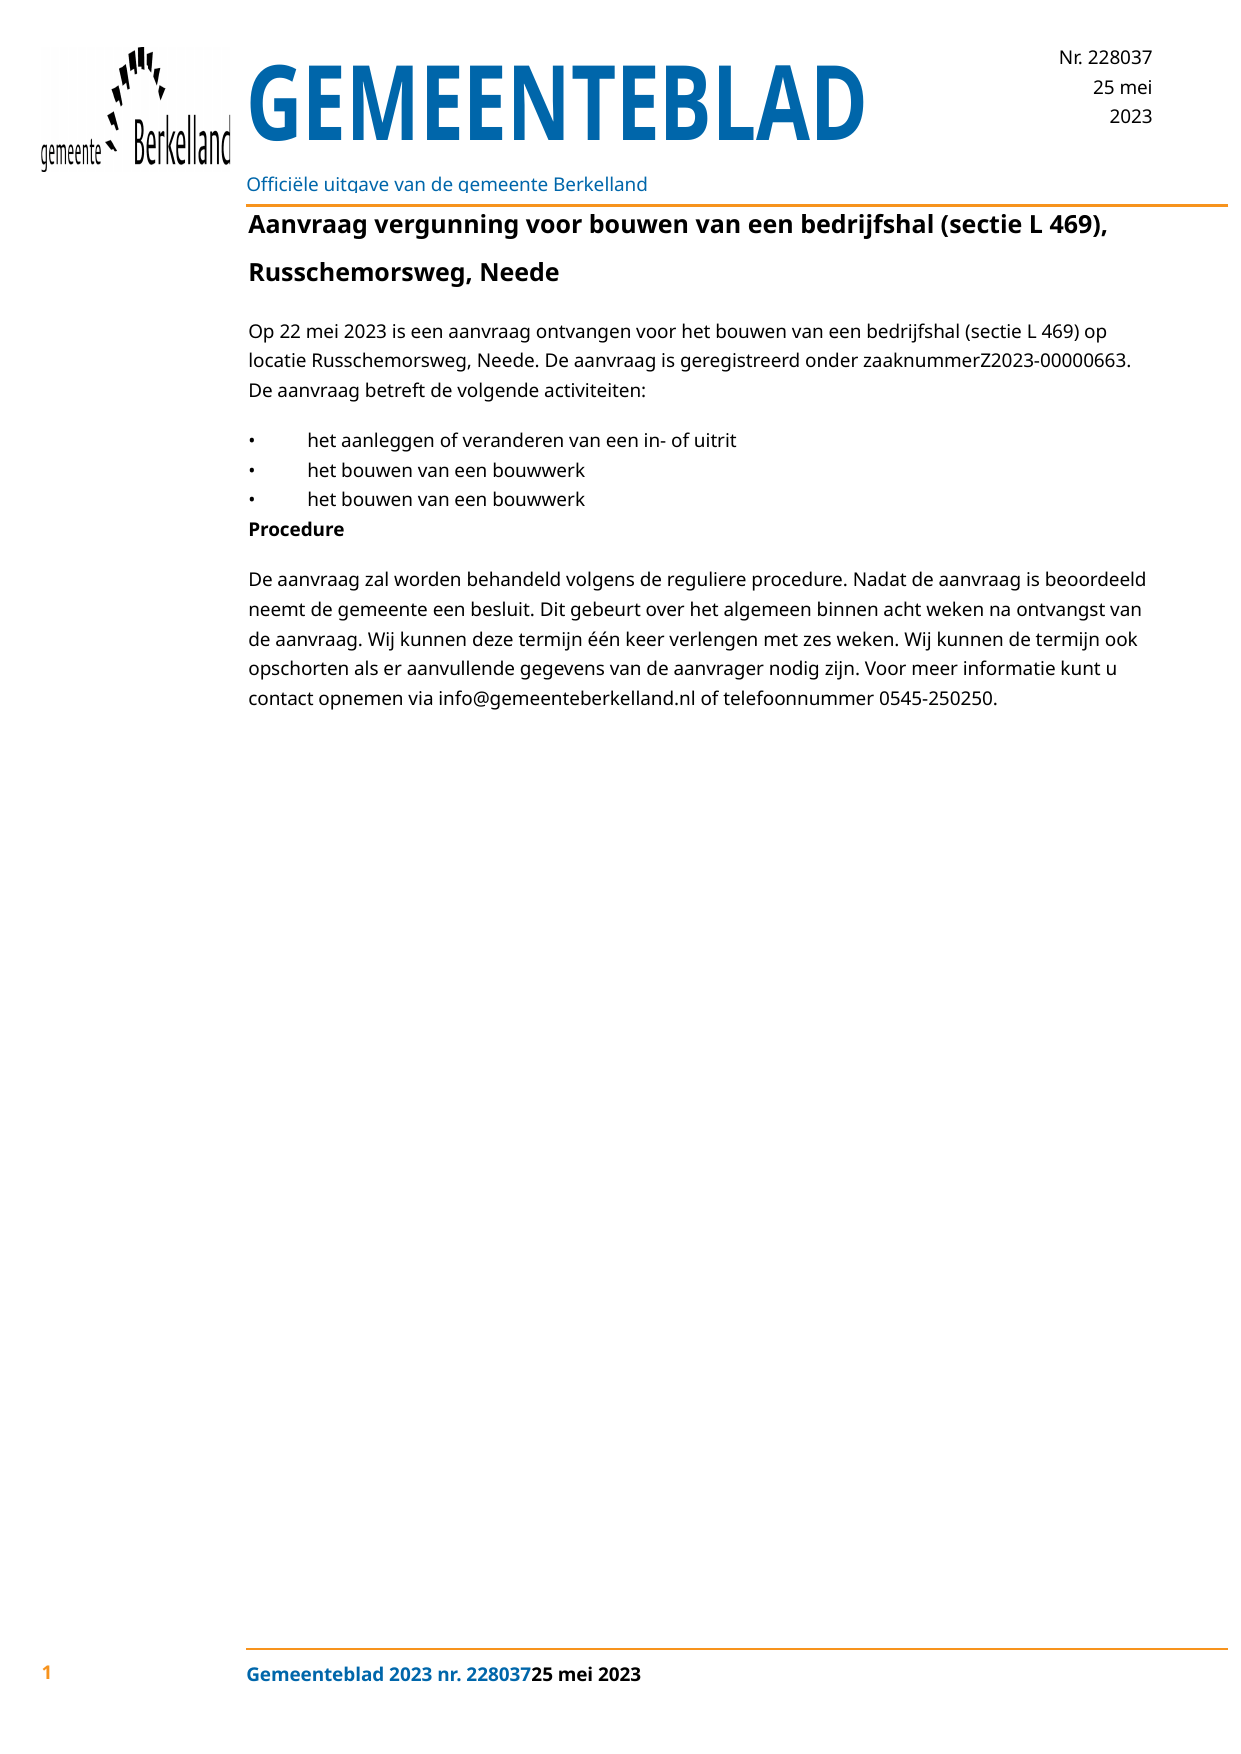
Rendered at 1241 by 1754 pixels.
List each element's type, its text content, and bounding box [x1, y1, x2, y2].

list het aanleggen of veranderen van een in- of uitrit [248, 427, 1152, 453]
text Op 22 mei 2023 is een aanvraag ontvangen voor het bouwen van een bedrijfshal (sectie L 469) op locatie Russchemorsweg, Neede. De aanvraag is geregistreerd onder zaaknummerZ2023-00000663. De aanvraag betreft de volgende activiteiten: [248, 318, 1152, 403]
text Procedure [248, 516, 1152, 542]
text Aanvraag vergunning voor bouwen van een bedrijfshal (sectie L 469), Russchemorsweg, Neede [248, 207, 1152, 288]
picture [41, 47, 231, 172]
list het bouwen van een bouwwerk [248, 487, 1152, 512]
text De aanvraag zal worden behandeld volgens de reguliere procedure. Nadat de aanvraag is beoordeeld neemt de gemeente een besluit. Dit gebeurt over het algemeen binnen acht weken na ontvangst van de aanvraag. Wij kunnen deze termijn één keer verlengen met zes weken. Wij kunnen de termijn ook opschorten als er aanvullende gegevens van de aanvrager nodig zijn. Voor meer informatie kunt u contact opnemen via info@gemeenteberkelland.nl of telefoonnummer 0545-250250. [248, 567, 1152, 711]
list het bouwen van een bouwwerk [248, 457, 1152, 483]
